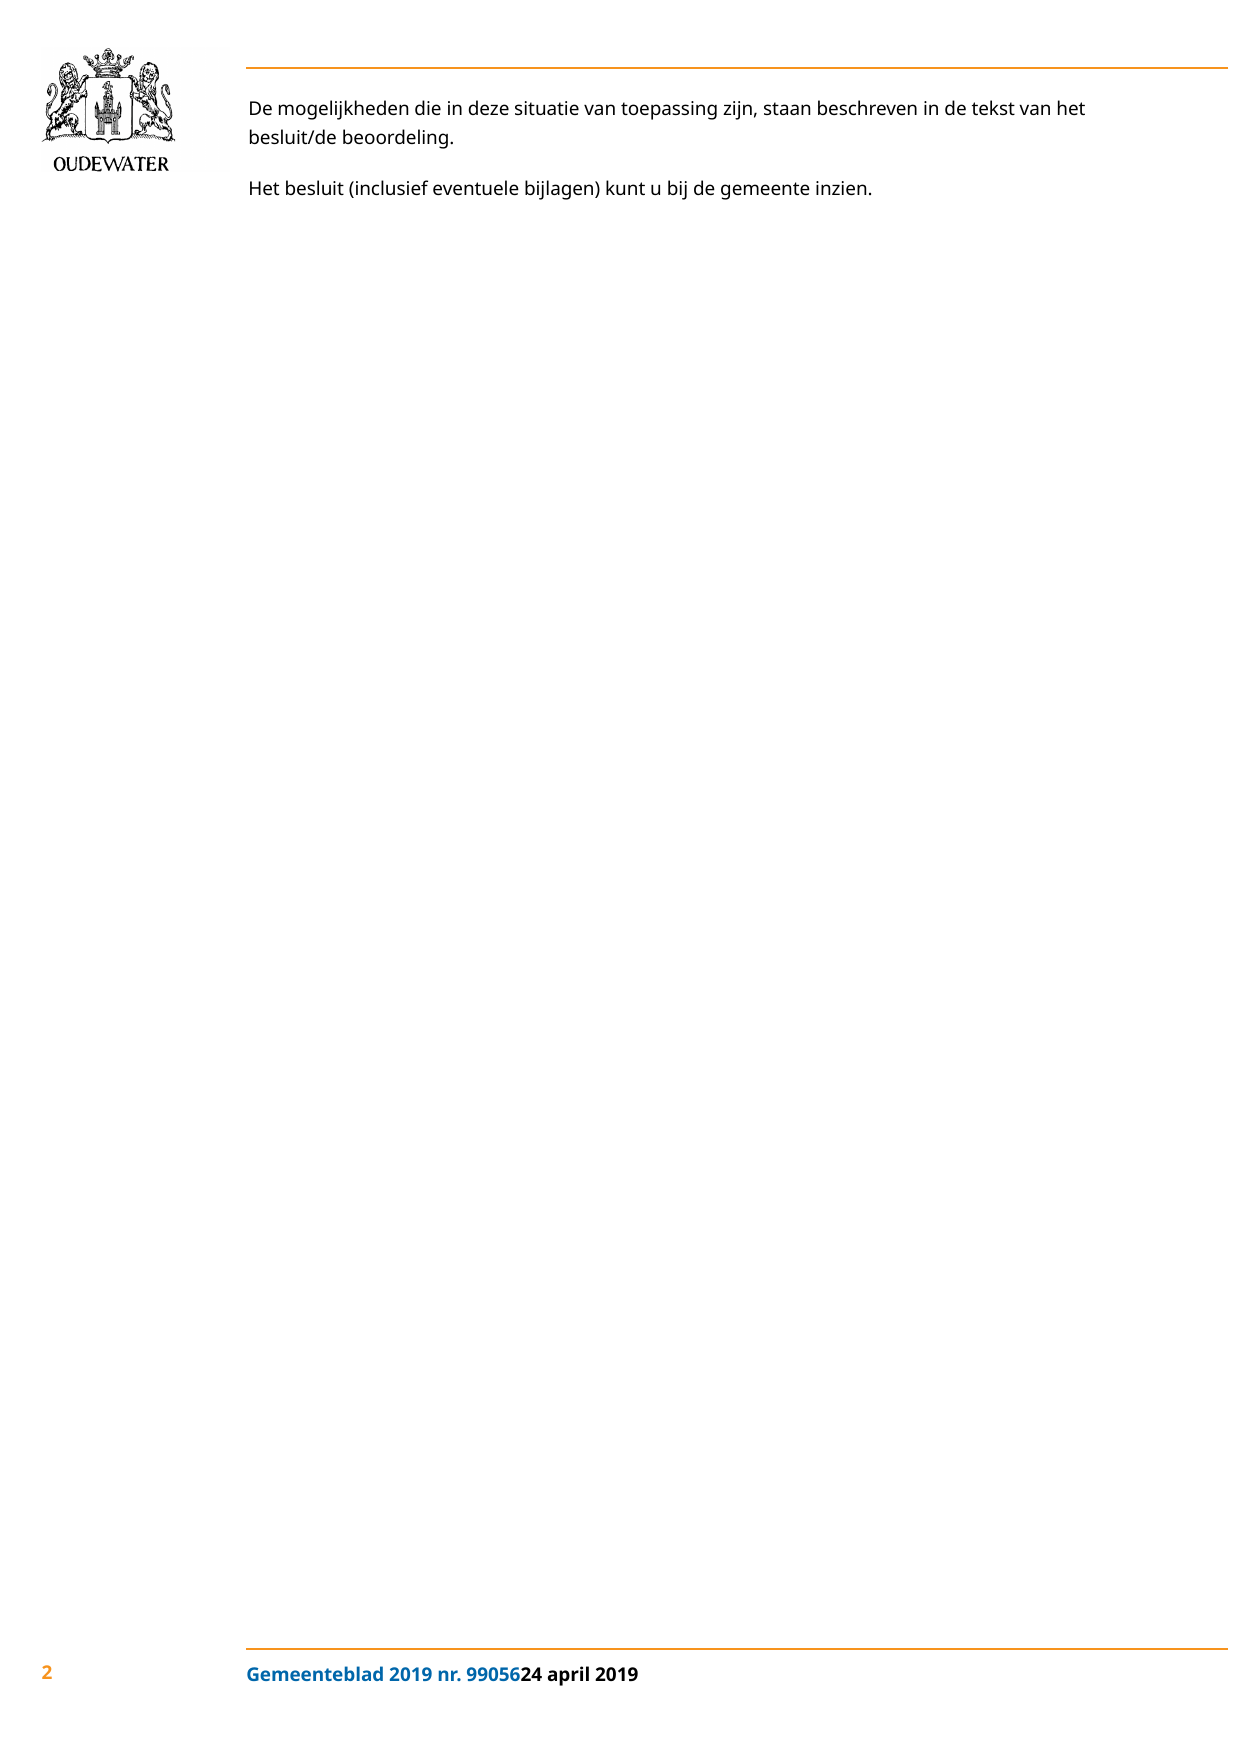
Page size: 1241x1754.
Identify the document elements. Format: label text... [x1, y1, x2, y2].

picture [41, 47, 231, 172]
text De mogelijkheden die in deze situatie van toepassing zijn, staan beschreven in de tekst van het besluit/de beoordeling. [248, 95, 1152, 150]
text Het besluit (inclusief eventuele bijlagen) kunt u bij de gemeente inzien. [248, 175, 1152, 201]
